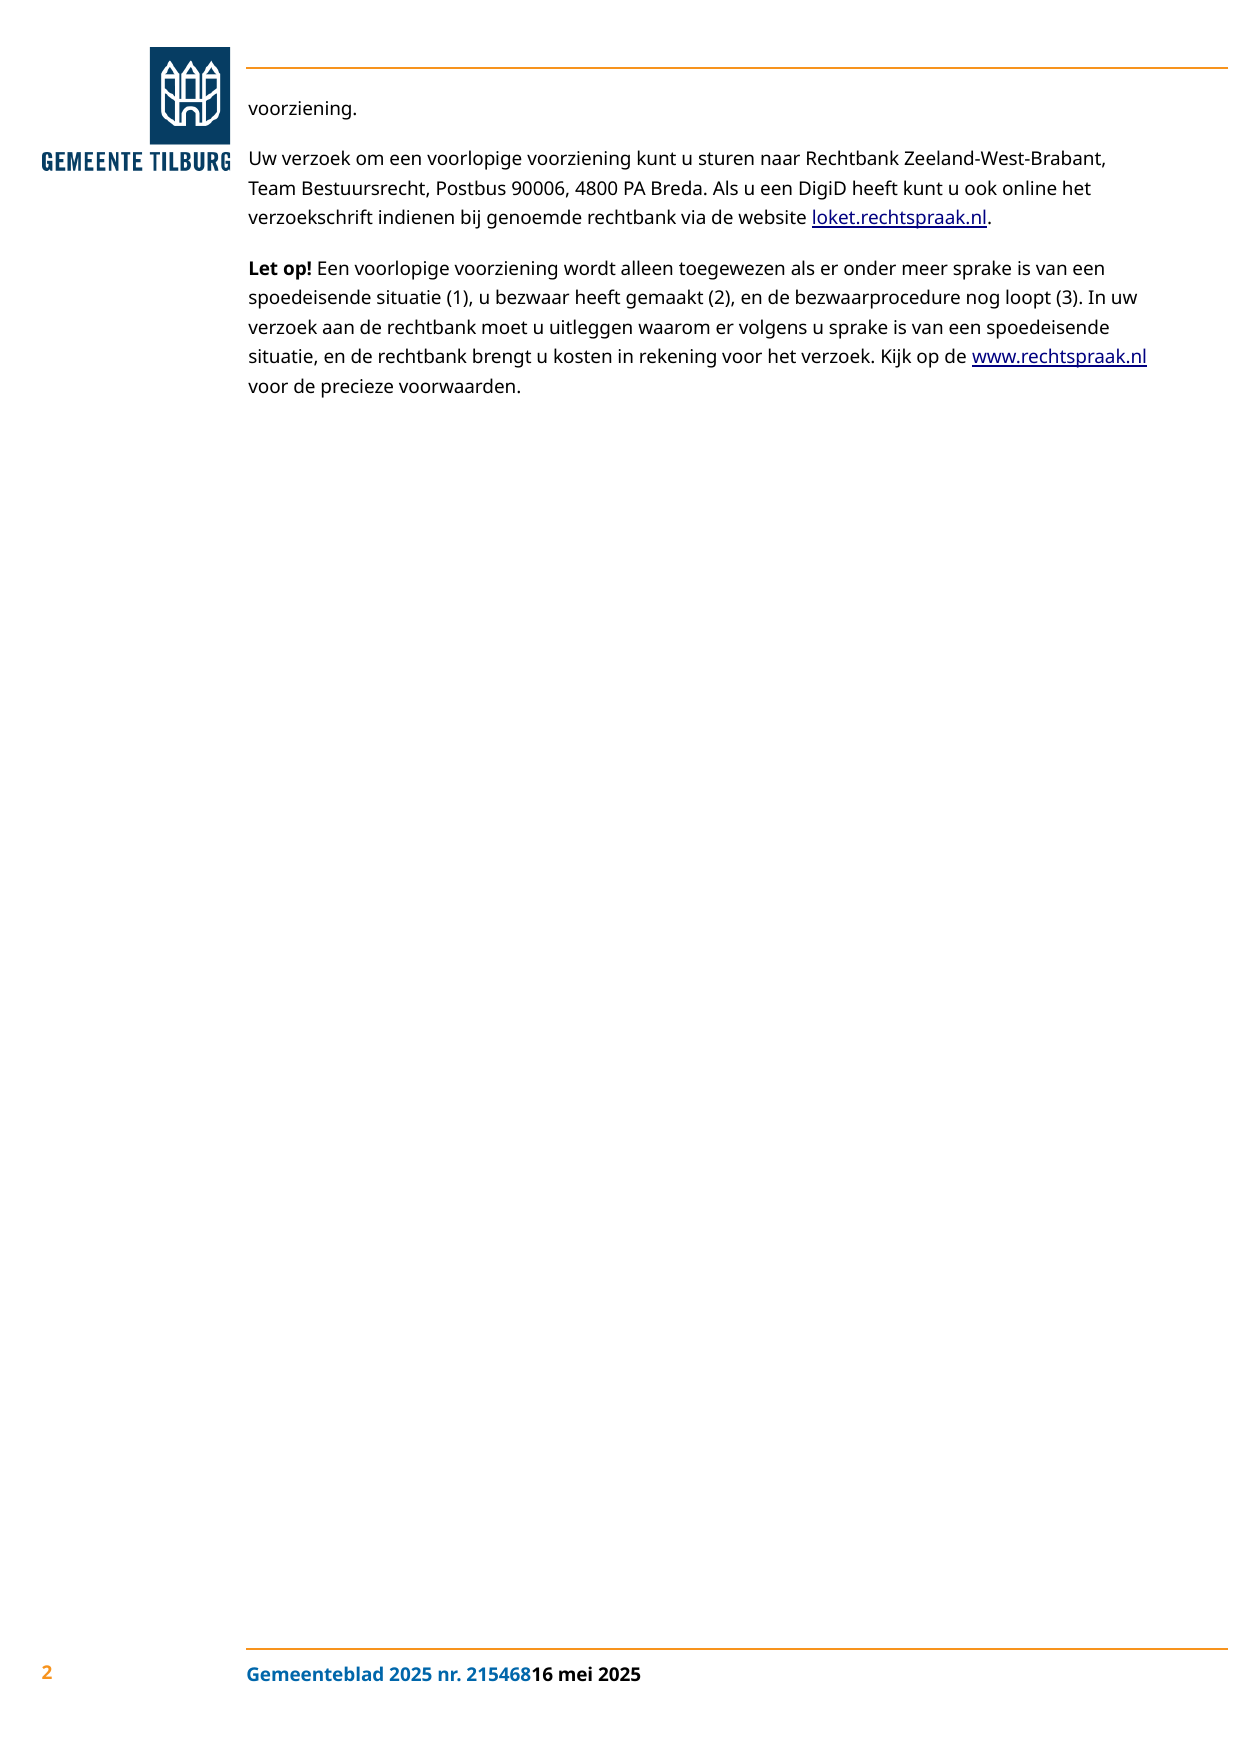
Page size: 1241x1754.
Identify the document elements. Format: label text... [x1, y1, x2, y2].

text voorziening. [248, 95, 1152, 121]
text Let op! Een voorlopige voorziening wordt alleen toegewezen als er onder meer sprake is van een spoedeisende situatie (1), u bezwaar heeft gemaakt (2), en de bezwaarprocedure nog loopt (3). In uw verzoek aan de rechtbank moet u uitleggen waarom er volgens u sprake is van een spoedeisende situatie, en de rechtbank brengt u kosten in rekening voor het verzoek. Kijk op de www.rechtspraak.nl voor de precieze voorwaarden. [248, 255, 1152, 399]
picture [41, 47, 231, 172]
text Uw verzoek om een voorlopige voorziening kunt u sturen naar Rechtbank Zeeland-West-Brabant, Team Bestuursrecht, Postbus 90006, 4800 PA Breda. Als u een DigiD heeft kunt u ook online het verzoekschrift indienen bij genoemde rechtbank via de website loket.rechtspraak.nl. [248, 145, 1152, 230]
